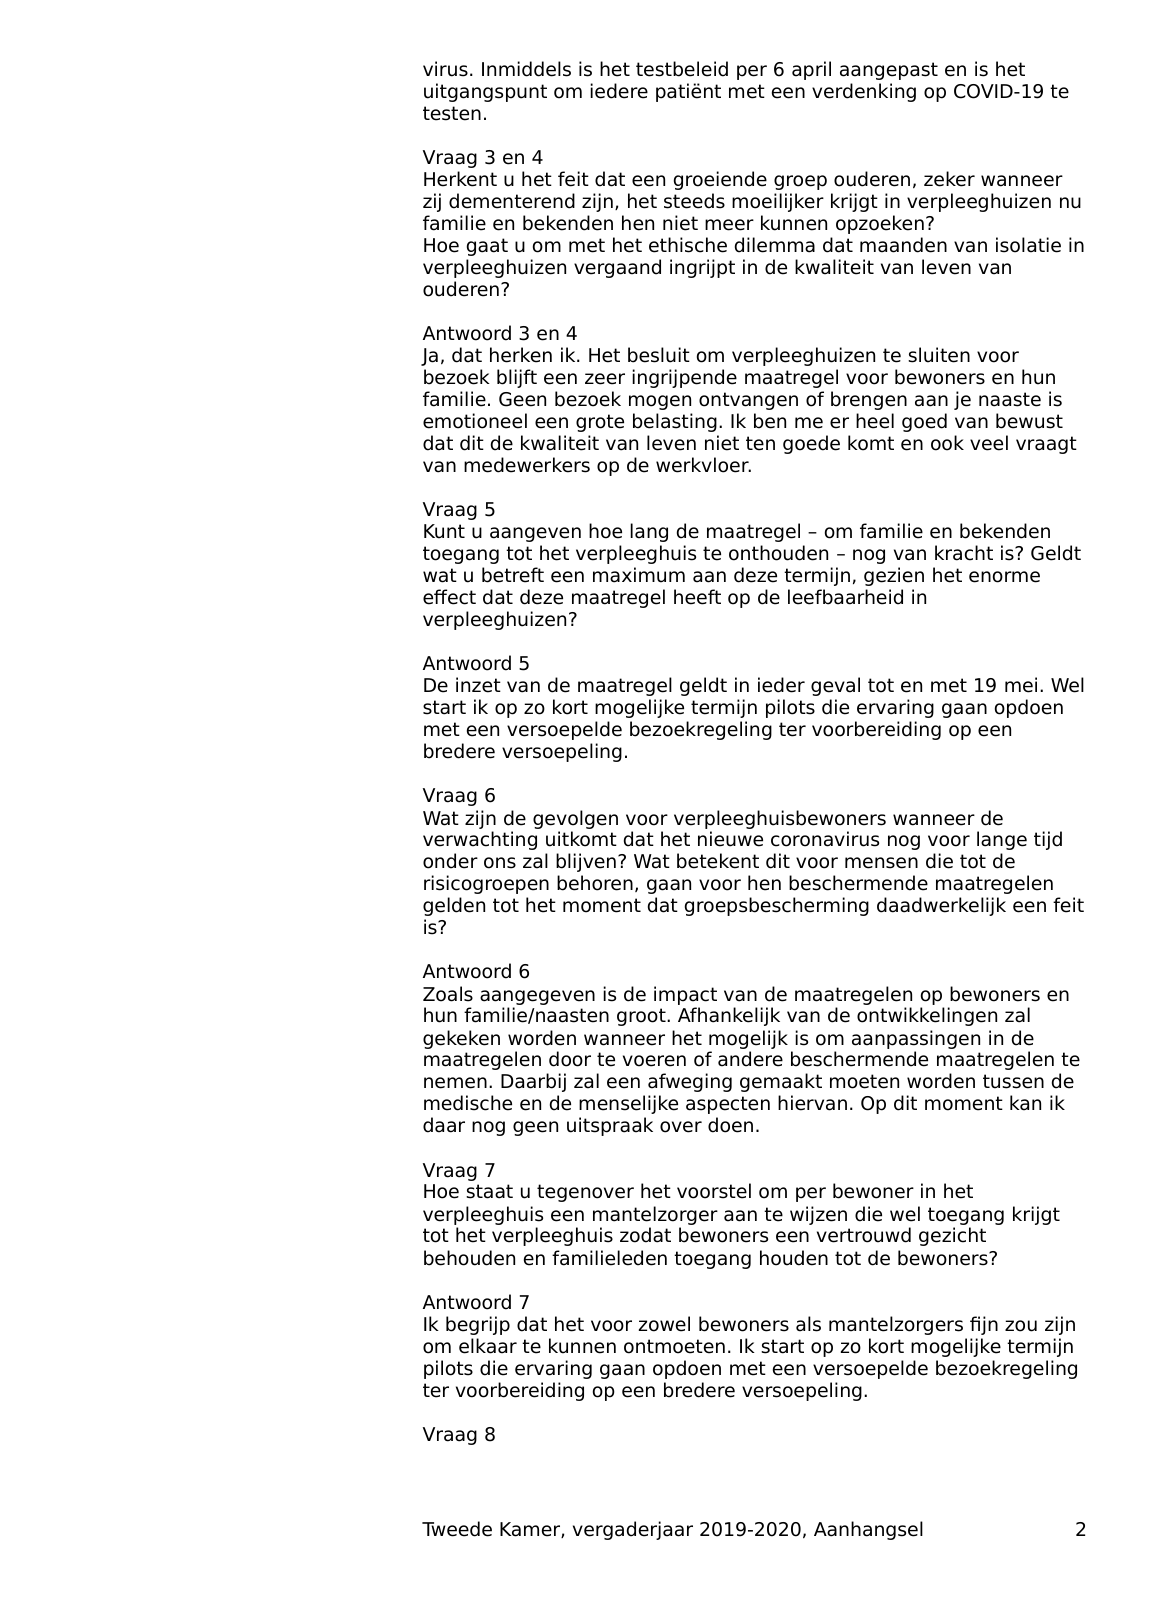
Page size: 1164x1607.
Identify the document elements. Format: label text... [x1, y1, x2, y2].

text De inzet van de maatregel geldt in ieder geval tot en met 19 mei. Wel start ik op zo kort mogelijke termijn pilots die ervaring gaan opdoen met een versoepelde bezoekregeling ter voorbereiding op een bredere versoepeling. [422, 675, 1087, 763]
text Antwoord 7 [422, 1292, 1087, 1313]
text Antwoord 5 [422, 653, 1087, 675]
text Vraag 3 en 4 [422, 147, 1087, 169]
text Vraag 7 [422, 1159, 1087, 1181]
text Vraag 6 [422, 785, 1087, 807]
text Antwoord 6 [422, 961, 1087, 983]
text Vraag 8 [422, 1424, 1087, 1446]
text Herkent u het feit dat een groeiende groep ouderen, zeker wanneer zij dementerend zijn, het steeds moeilijker krijgt in verpleeghuizen nu familie en bekenden hen niet meer kunnen opzoeken? [422, 169, 1087, 235]
text Ja, dat herken ik. Het besluit om verpleeghuizen te sluiten voor bezoek blijft een zeer ingrijpende maatregel voor bewoners en hun familie. Geen bezoek mogen ontvangen of brengen aan je naaste is emotioneel een grote belasting. Ik ben me er heel goed van bewust dat dit de kwaliteit van leven niet ten goede komt en ook veel vraagt van medewerkers op de werkvloer. [422, 345, 1087, 477]
text Vraag 5 [422, 499, 1087, 521]
text Hoe gaat u om met het ethische dilemma dat maanden van isolatie in verpleeghuizen vergaand ingrijpt in de kwaliteit van leven van ouderen? [422, 235, 1087, 301]
text Zoals aangegeven is de impact van de maatregelen op bewoners en hun familie/naasten groot. Afhankelijk van de ontwikkelingen zal gekeken worden wanneer het mogelijk is om aanpassingen in de maatregelen door te voeren of andere beschermende maatregelen te nemen. Daarbij zal een afweging gemaakt moeten worden tussen de medische en de menselijke aspecten hiervan. Op dit moment kan ik daar nog geen uitspraak over doen. [422, 983, 1087, 1137]
text Wat zijn de gevolgen voor verpleeghuisbewoners wanneer de verwachting uitkomt dat het nieuwe coronavirus nog voor lange tijd onder ons zal blijven? Wat betekent dit voor mensen die tot de risicogroepen behoren, gaan voor hen beschermende maatregelen gelden tot het moment dat groepsbescherming daadwerkelijk een feit is? [422, 807, 1087, 939]
text Ik begrijp dat het voor zowel bewoners als mantelzorgers fijn zou zijn om elkaar te kunnen ontmoeten. Ik start op zo kort mogelijke termijn pilots die ervaring gaan opdoen met een versoepelde bezoekregeling ter voorbereiding op een bredere versoepeling. [422, 1313, 1087, 1401]
text Hoe staat u tegenover het voorstel om per bewoner in het verpleeghuis een mantelzorger aan te wijzen die wel toegang krijgt tot het verpleeghuis zodat bewoners een vertrouwd gezicht behouden en familieleden toegang houden tot de bewoners? [422, 1181, 1087, 1269]
text Kunt u aangeven hoe lang de maatregel – om familie en bekenden toegang tot het verpleeghuis te onthouden – nog van kracht is? Geldt wat u betreft een maximum aan deze termijn, gezien het enorme effect dat deze maatregel heeft op de leefbaarheid in verpleeghuizen? [422, 521, 1087, 631]
text virus. Inmiddels is het testbeleid per 6 april aangepast en is het uitgangspunt om iedere patiënt met een verdenking op COVID-19 te testen. [422, 59, 1087, 125]
text Antwoord 3 en 4 [422, 323, 1087, 345]
